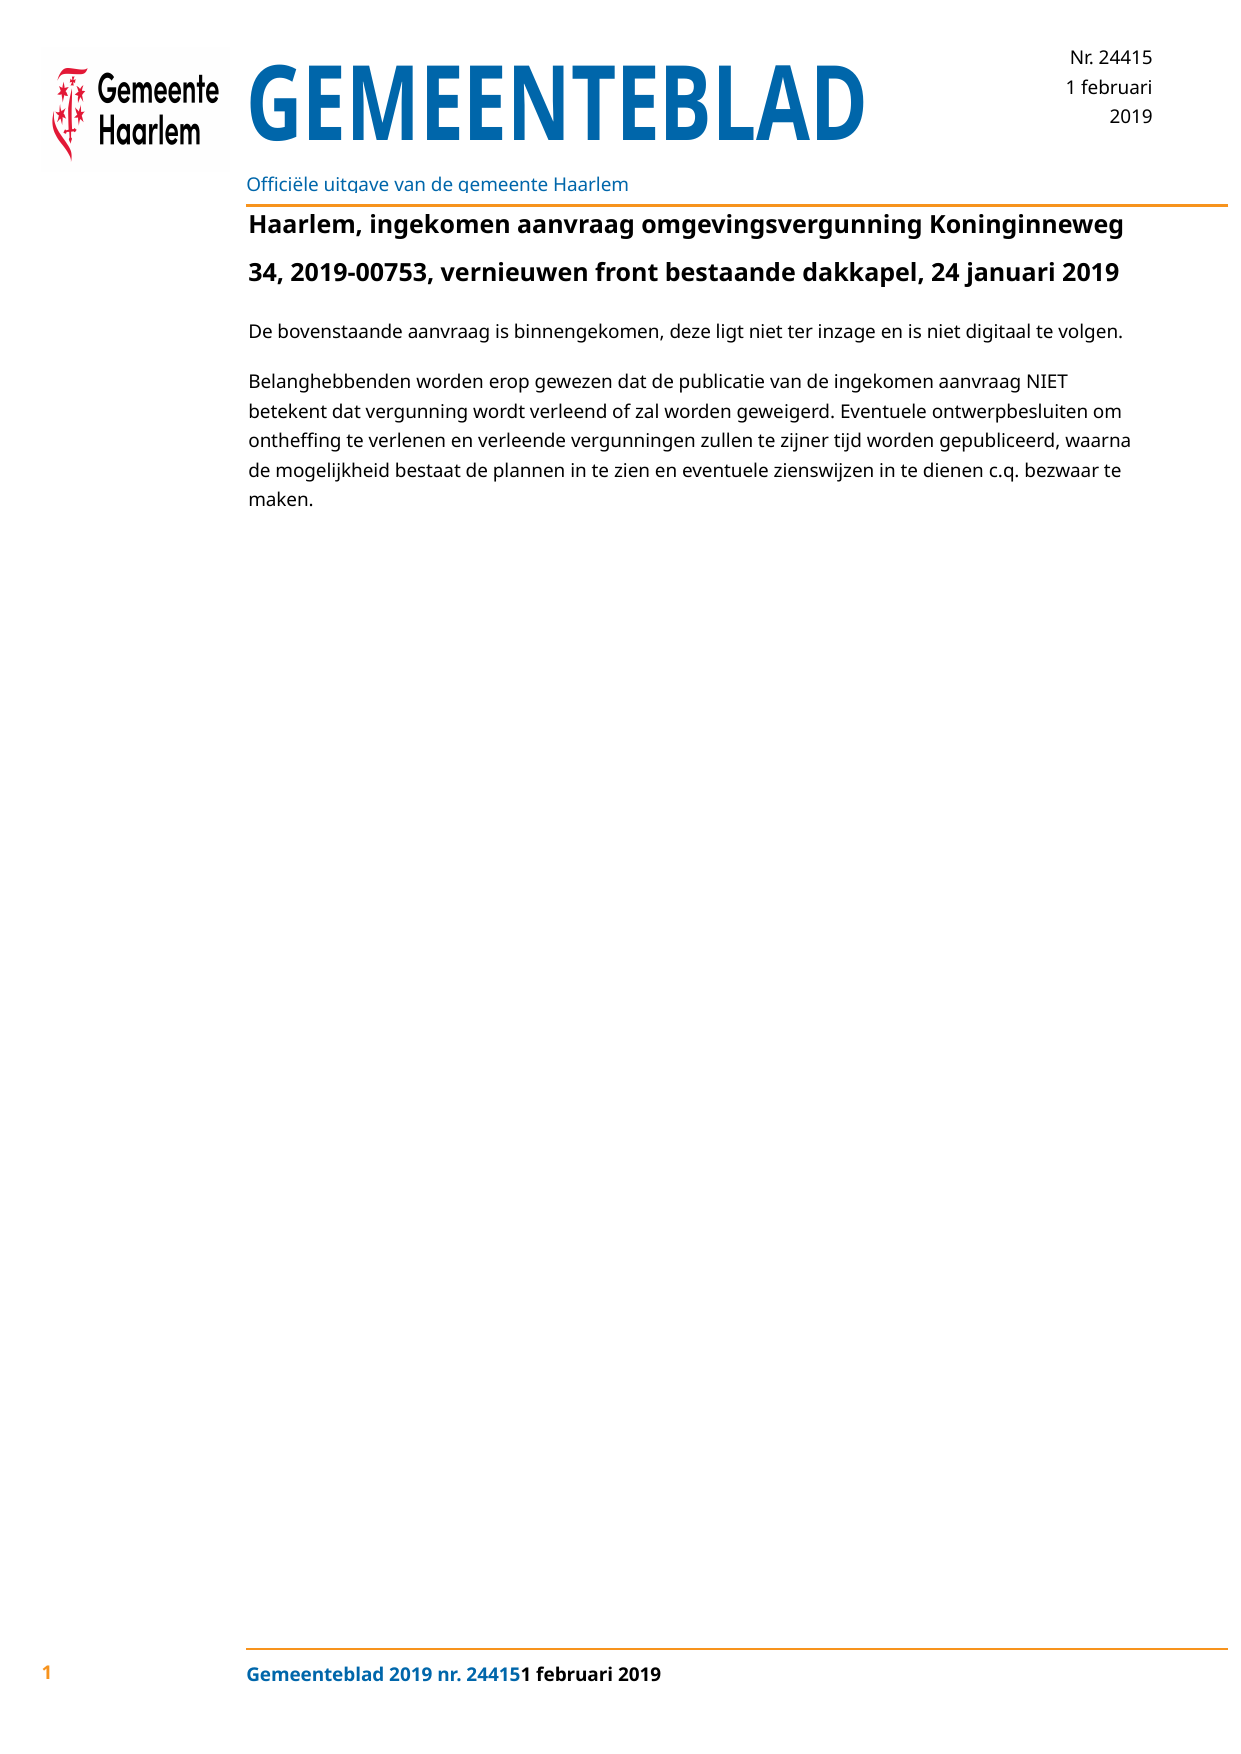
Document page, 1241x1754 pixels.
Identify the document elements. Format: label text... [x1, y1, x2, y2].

picture [41, 47, 231, 172]
text De bovenstaande aanvraag is binnengekomen, deze ligt niet ter inzage en is niet digitaal te volgen. [248, 318, 1152, 344]
text Belanghebbenden worden erop gewezen dat de publicatie van de ingekomen aanvraag NIET betekent dat vergunning wordt verleend of zal worden geweigerd. Eventuele ontwerpbesluiten om ontheffing te verlenen en verleende vergunningen zullen te zijner tijd worden gepubliceerd, waarna de mogelijkheid bestaat de plannen in te zien en eventuele zienswijzen in te dienen c.q. bezwaar te maken. [248, 368, 1152, 512]
text Haarlem, ingekomen aanvraag omgevingsvergunning Koninginneweg 34, 2019-00753, vernieuwen front bestaande dakkapel, 24 januari 2019 [248, 207, 1152, 288]
